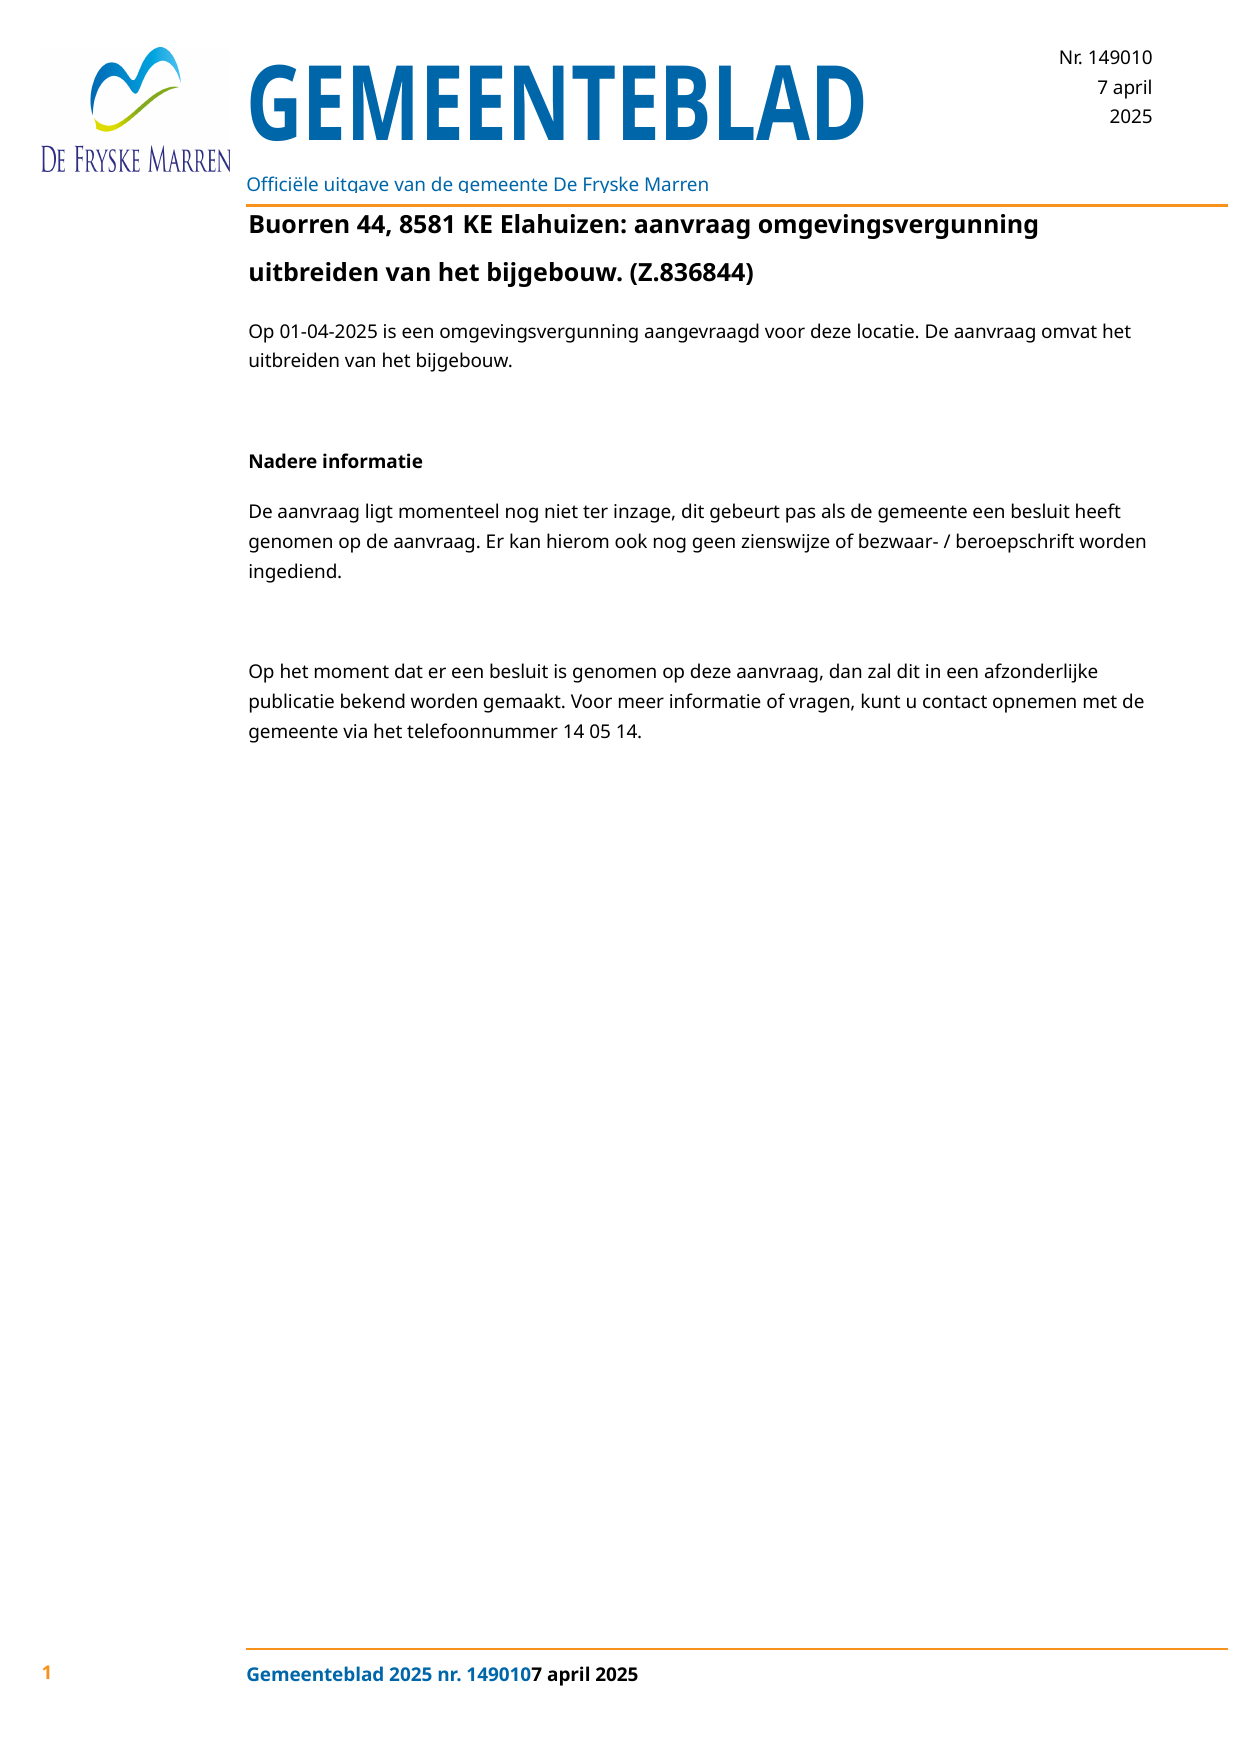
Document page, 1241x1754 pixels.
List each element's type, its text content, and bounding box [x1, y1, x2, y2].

text Buorren 44, 8581 KE Elahuizen: aanvraag omgevingsvergunning uitbreiden van het bijgebouw. (Z.836844) [248, 207, 1152, 288]
text Op 01-04-2025 is een omgevingsvergunning aangevraagd voor deze locatie. De aanvraag omvat het uitbreiden van het bijgebouw. [248, 318, 1152, 373]
text Nadere informatie [248, 448, 1152, 474]
text De aanvraag ligt momenteel nog niet ter inzage, dit gebeurt pas als de gemeente een besluit heeft genomen op de aanvraag. Er kan hierom ook nog geen zienswijze of bezwaar- / beroepschrift worden ingediend. [248, 499, 1152, 584]
picture [41, 47, 231, 172]
text Op het moment dat er een besluit is genomen op deze aanvraag, dan zal dit in een afzonderlijke publicatie bekend worden gemaakt. Voor meer informatie of vragen, kunt u contact opnemen met de gemeente via het telefoonnummer 14 05 14. [248, 659, 1152, 744]
